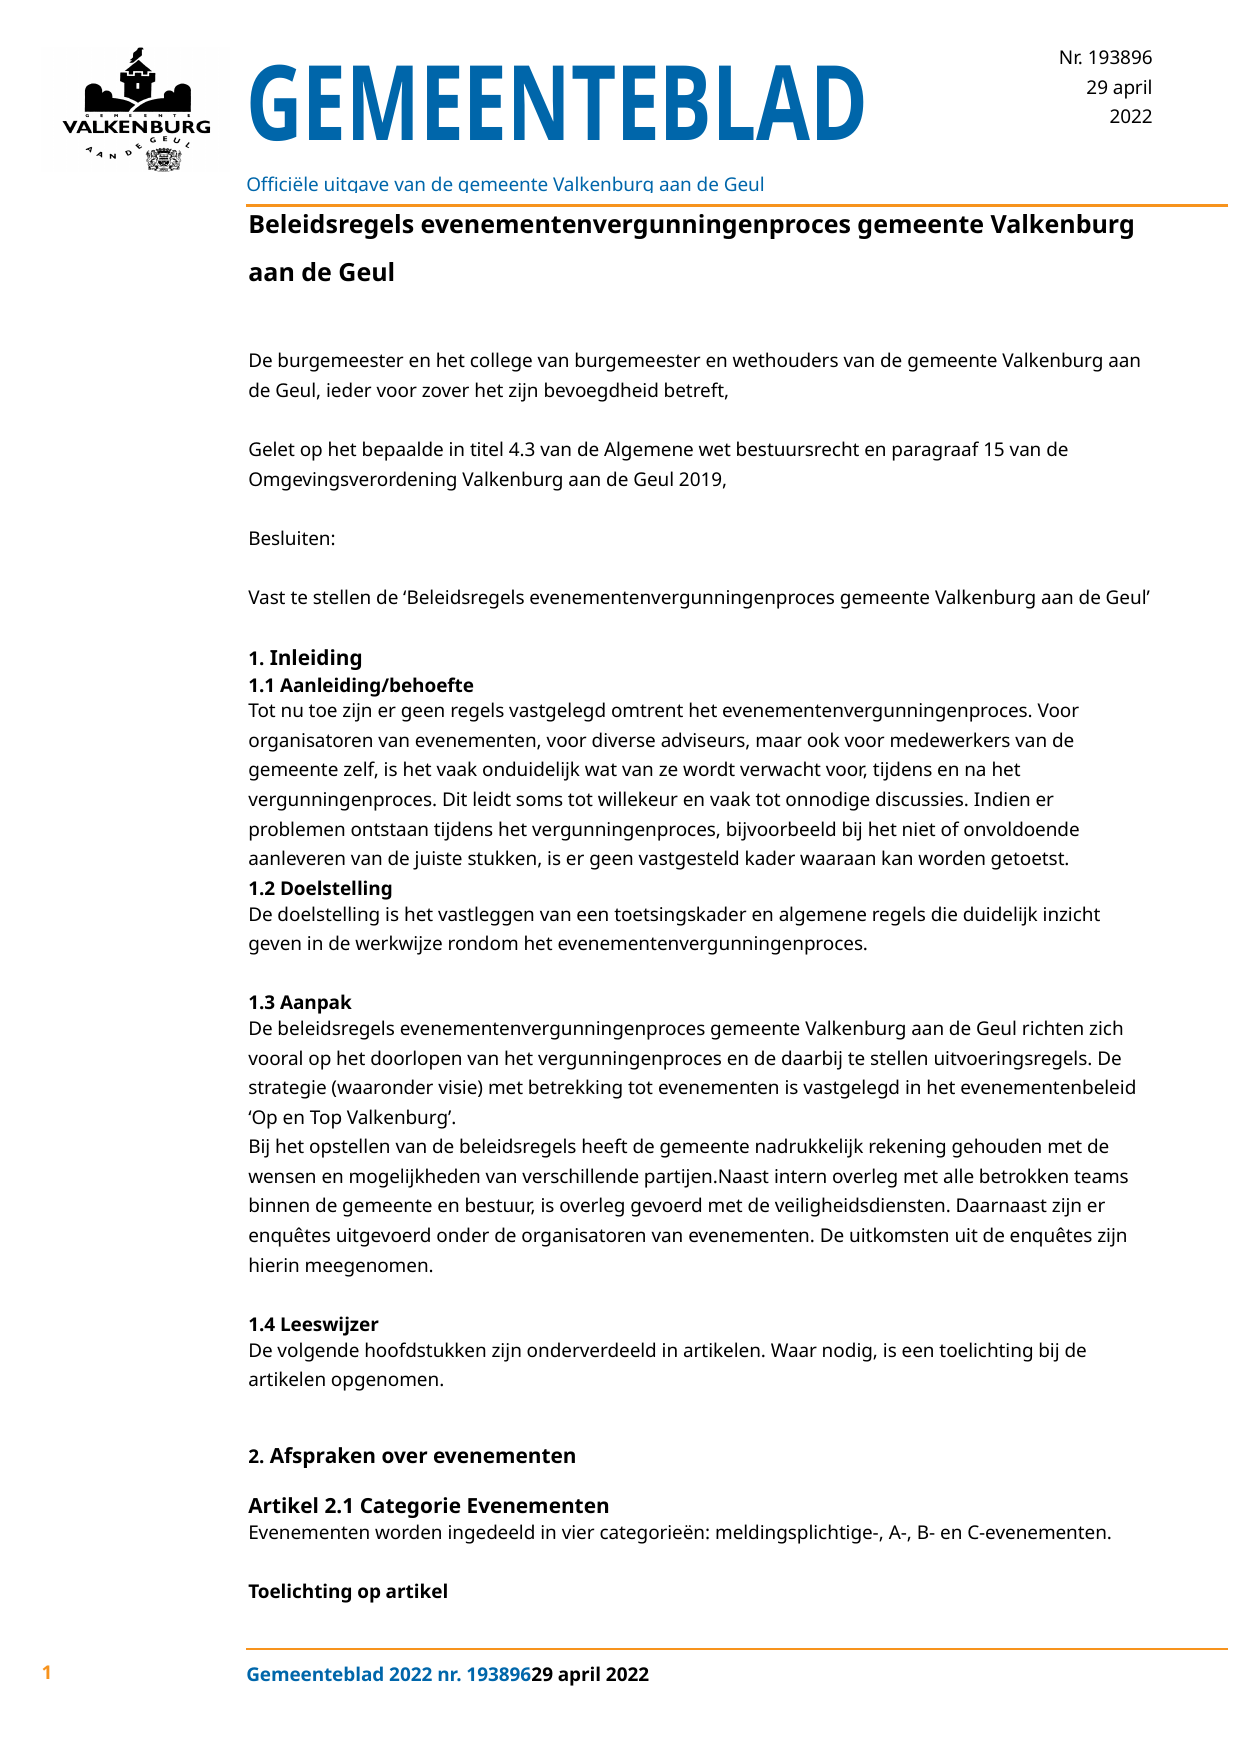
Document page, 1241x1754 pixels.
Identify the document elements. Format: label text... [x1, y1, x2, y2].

text Evenementen worden ingedeeld in vier categorieën: meldingsplichtige-, A-, B- en C-evenementen. [248, 1519, 1152, 1545]
text De burgemeester en het college van burgemeester en wethouders van de gemeente Valkenburg aan de Geul, ieder voor zover het zijn bevoegdheid betreft, [248, 347, 1152, 403]
text 1.1 Aanleiding/behoefte [248, 672, 1152, 697]
text 1.4 Leeswijzer [248, 1311, 1152, 1337]
text Besluiten: [248, 525, 1152, 551]
text Bij het opstellen van de beleidsregels heeft de gemeente nadrukkelijk rekening gehouden met de wensen en mogelijkheden van verschillende partijen.Naast intern overleg met alle betrokken teams binnen de gemeente en bestuur, is overleg gevoerd met de veiligheidsdiensten. Daarnaast zijn er enquêtes uitgevoerd onder de organisatoren van evenementen. De uitkomsten uit de enquêtes zijn hierin meegenomen. [248, 1133, 1152, 1278]
picture [41, 47, 231, 172]
text Artikel 2.1 Categorie Evenementen [248, 1491, 1152, 1519]
text Toelichting op artikel [248, 1578, 1152, 1604]
text De volgende hoofdstukken zijn onderverdeeld in artikelen. Waar nodig, is een toelichting bij de artikelen opgenomen. [248, 1337, 1152, 1392]
text 1. Inleiding [248, 643, 1152, 672]
text 1.3 Aanpak [248, 989, 1152, 1015]
text De doelstelling is het vastleggen van een toetsingskader en algemene regels die duidelijk inzicht geven in de werkwijze rondom het evenementenvergunningenproces. [248, 901, 1152, 956]
text 2. Afspraken over evenementen [248, 1442, 1152, 1470]
text 1.2 Doelstelling [248, 875, 1152, 901]
text Beleidsregels evenementenvergunningenproces gemeente Valkenburg aan de Geul [248, 207, 1152, 288]
text Vast te stellen de ‘Beleidsregels evenementenvergunningenproces gemeente Valkenburg aan de Geul’ [248, 584, 1152, 610]
text Tot nu toe zijn er geen regels vastgelegd omtrent het evenementenvergunningenproces. Voor organisatoren van evenementen, voor diverse adviseurs, maar ook voor medewerkers van de gemeente zelf, is het vaak onduidelijk wat van ze wordt verwacht voor, tijdens en na het vergunningenproces. Dit leidt soms tot willekeur en vaak tot onnodige discussies. Indien er problemen ontstaan tijdens het vergunningenproces, bijvoorbeeld bij het niet of onvoldoende aanleveren van de juiste stukken, is er geen vastgesteld kader waaraan kan worden getoetst. [248, 697, 1152, 871]
text Gelet op het bepaalde in titel 4.3 van de Algemene wet bestuursrecht en paragraaf 15 van de Omgevingsverordening Valkenburg aan de Geul 2019, [248, 436, 1152, 492]
text De beleidsregels evenementenvergunningenproces gemeente Valkenburg aan de Geul richten zich vooral op het doorlopen van het vergunningenproces en de daarbij te stellen uitvoeringsregels. De strategie (waaronder visie) met betrekking tot evenementen is vastgelegd in het evenementenbeleid ‘Op en Top Valkenburg’. [248, 1015, 1152, 1130]
